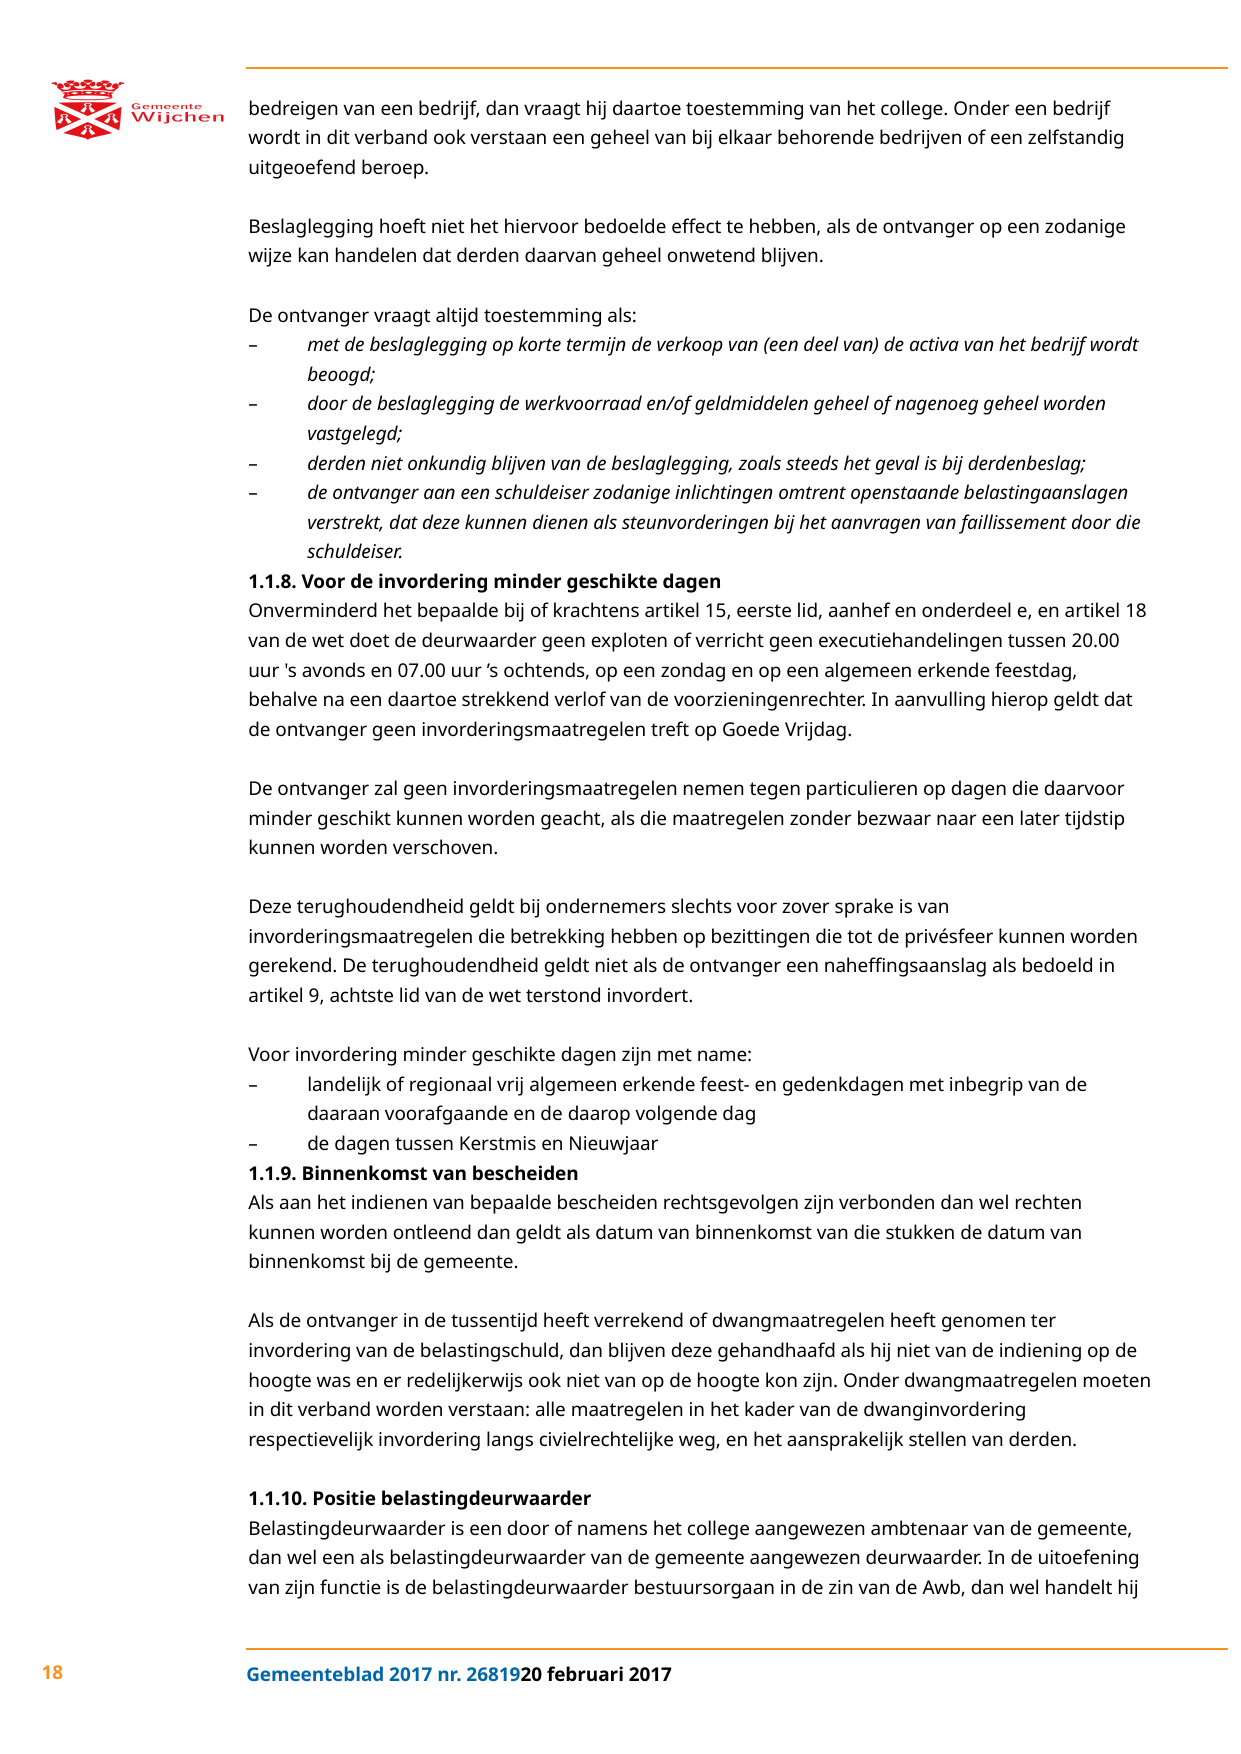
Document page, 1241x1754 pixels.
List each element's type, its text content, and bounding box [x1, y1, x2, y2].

text De ontvanger vraagt altijd toestemming als: [248, 302, 1152, 328]
text De ontvanger zal geen invorderingsmaatregelen nemen tegen particulieren op dagen die daarvoor minder geschikt kunnen worden geacht, als die maatregelen zonder bezwaar naar een later tijdstip kunnen worden verschoven. [248, 775, 1152, 860]
list met de beslaglegging op korte termijn de verkoop van (een deel van) de activa van het bedrijf wordt beoogd; [248, 331, 1152, 387]
list de dagen tussen Kerstmis en Nieuwjaar [248, 1130, 1152, 1156]
text Belastingdeurwaarder is een door of namens het college aangewezen ambtenaar van de gemeente, dan wel een als belastingdeurwaarder van de gemeente aangewezen deurwaarder. In de uitoefening van zijn functie is de belastingdeurwaarder bestuursorgaan in de zin van de Awb, dan wel handelt hij [248, 1515, 1152, 1600]
list derden niet onkundig blijven van de beslaglegging, zoals steeds het geval is bij derdenbeslag; [248, 450, 1152, 476]
text 1.1.10. Positie belastingdeurwaarder [248, 1485, 1152, 1511]
picture [41, 47, 231, 172]
text 1.1.8. Voor de invordering minder geschikte dagen [248, 568, 1152, 594]
text Beslaglegging hoeft niet het hiervoor bedoelde effect te hebben, als de ontvanger op een zodanige wijze kan handelen dat derden daarvan geheel onwetend blijven. [248, 213, 1152, 268]
list landelijk of regionaal vrij algemeen erkende feest- en gedenkdagen met inbegrip van de daaraan voorafgaande en de daarop volgende dag [248, 1071, 1152, 1126]
text Als de ontvanger in de tussentijd heeft verrekend of dwangmaatregelen heeft genomen ter invordering van de belastingschuld, dan blijven deze gehandhaafd als hij niet van de indiening op de hoogte was en er redelijkerwijs ook niet van op de hoogte kon zijn. Onder dwangmaatregelen moeten in dit verband worden verstaan: alle maatregelen in het kader van de dwanginvordering respectievelijk invordering langs civielrechtelijke weg, en het aansprakelijk stellen van derden. [248, 1308, 1152, 1452]
text Voor invordering minder geschikte dagen zijn met name: [248, 1041, 1152, 1067]
list de ontvanger aan een schuldeiser zodanige inlichtingen omtrent openstaande belastingaanslagen verstrekt, dat deze kunnen dienen als steunvorderingen bij het aanvragen van faillissement door die schuldeiser. [248, 479, 1152, 564]
text 1.1.9. Binnenkomst van bescheiden [248, 1160, 1152, 1186]
list door de beslaglegging de werkvoorraad en/of geldmiddelen geheel of nagenoeg geheel worden vastgelegd; [248, 391, 1152, 446]
text Als aan het indienen van bepaalde bescheiden rechtsgevolgen zijn verbonden dan wel rechten kunnen worden ontleend dan geldt als datum van binnenkomst van die stukken de datum van binnenkomst bij de gemeente. [248, 1189, 1152, 1274]
text Onverminderd het bepaalde bij of krachtens artikel 15, eerste lid, aanhef en onderdeel e, en artikel 18 van de wet doet de deurwaarder geen exploten of verricht geen executiehandelingen tussen 20.00 uur 's avonds en 07.00 uur ’s ochtends, op een zondag en op een algemeen erkende feestdag, behalve na een daartoe strekkend verlof van de voorzieningenrechter. In aanvulling hierop geldt dat de ontvanger geen invorderingsmaatregelen treft op Goede Vrijdag. [248, 598, 1152, 742]
text Deze terughoudendheid geldt bij ondernemers slechts voor zover sprake is van invorderingsmaatregelen die betrekking hebben op bezittingen die tot de privésfeer kunnen worden gerekend. De terughoudendheid geldt niet als de ontvanger een naheffingsaanslag als bedoeld in artikel 9, achtste lid van de wet terstond invordert. [248, 893, 1152, 1008]
text bedreigen van een bedrijf, dan vraagt hij daartoe toestemming van het college. Onder een bedrijf wordt in dit verband ook verstaan een geheel van bij elkaar behorende bedrijven of een zelfstandig uitgeoefend beroep. [248, 95, 1152, 180]
